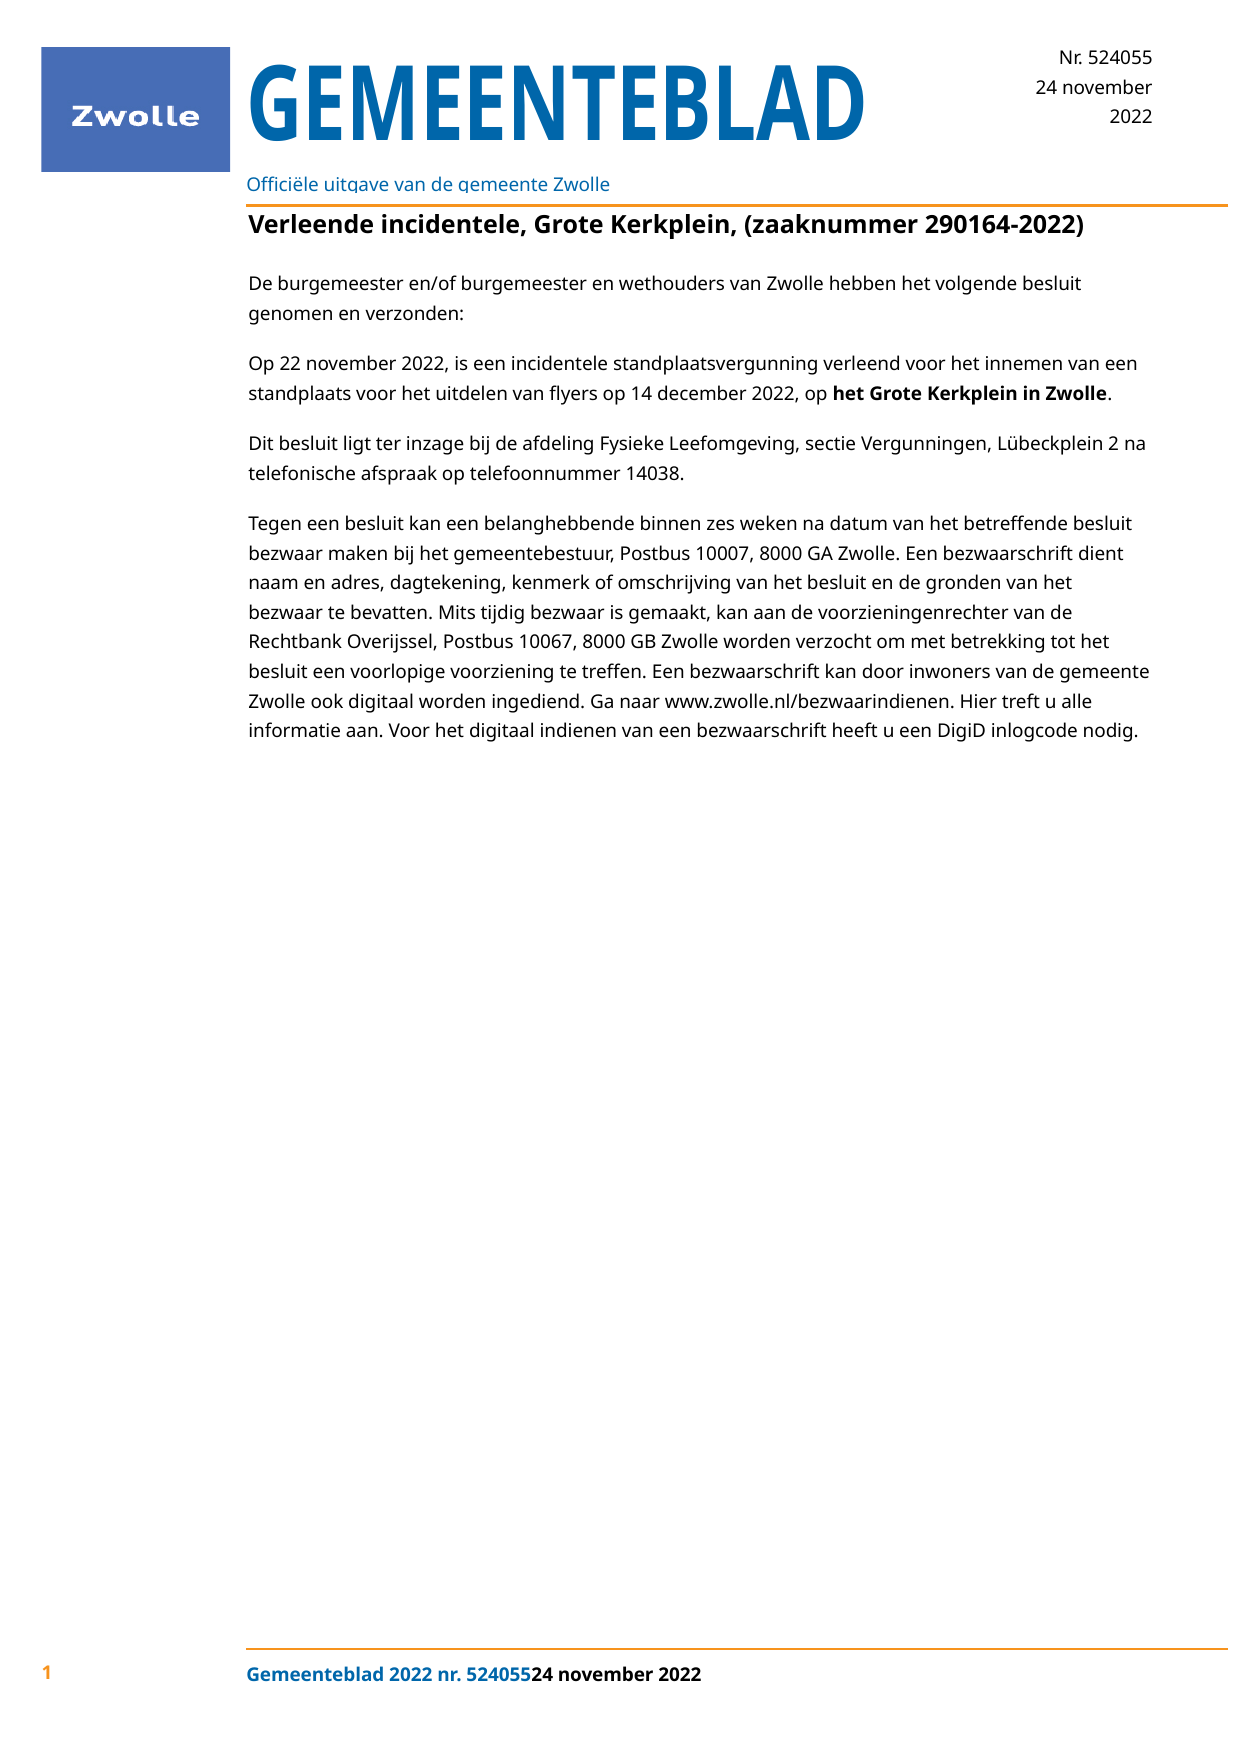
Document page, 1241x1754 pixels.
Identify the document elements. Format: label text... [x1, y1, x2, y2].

text Op 22 november 2022, is een incidentele standplaatsvergunning verleend voor het innemen van een standplaats voor het uitdelen van flyers op 14 december 2022, op het Grote Kerkplein in Zwolle. [248, 350, 1152, 406]
text Dit besluit ligt ter inzage bij de afdeling Fysieke Leefomgeving, sectie Vergunningen, Lübeckplein 2 na telefonische afspraak op telefoonnummer 14038. [248, 430, 1152, 486]
text Verleende incidentele, Grote Kerkplein, (zaaknummer 290164-2022) [248, 207, 1152, 241]
picture [41, 47, 231, 172]
text Tegen een besluit kan een belanghebbende binnen zes weken na datum van het betreffende besluit bezwaar maken bij het gemeentebestuur, Postbus 10007, 8000 GA Zwolle. Een bezwaarschrift dient naam en adres, dagtekening, kenmerk of omschrijving van het besluit en de gronden van het bezwaar te bevatten. Mits tijdig bezwaar is gemaakt, kan aan de voorzieningenrechter van de Rechtbank Overijssel, Postbus 10067, 8000 GB Zwolle worden verzocht om met betrekking tot het besluit een voorlopige voorziening te treffen. Een bezwaarschrift kan door inwoners van de gemeente Zwolle ook digitaal worden ingediend. Ga naar www.zwolle.nl/bezwaarindienen. Hier treft u alle informatie aan. Voor het digitaal indienen van een bezwaarschrift heeft u een DigiD inlogcode nodig. [248, 510, 1152, 743]
text De burgemeester en/of burgemeester en wethouders van Zwolle hebben het volgende besluit genomen en verzonden: [248, 270, 1152, 326]
